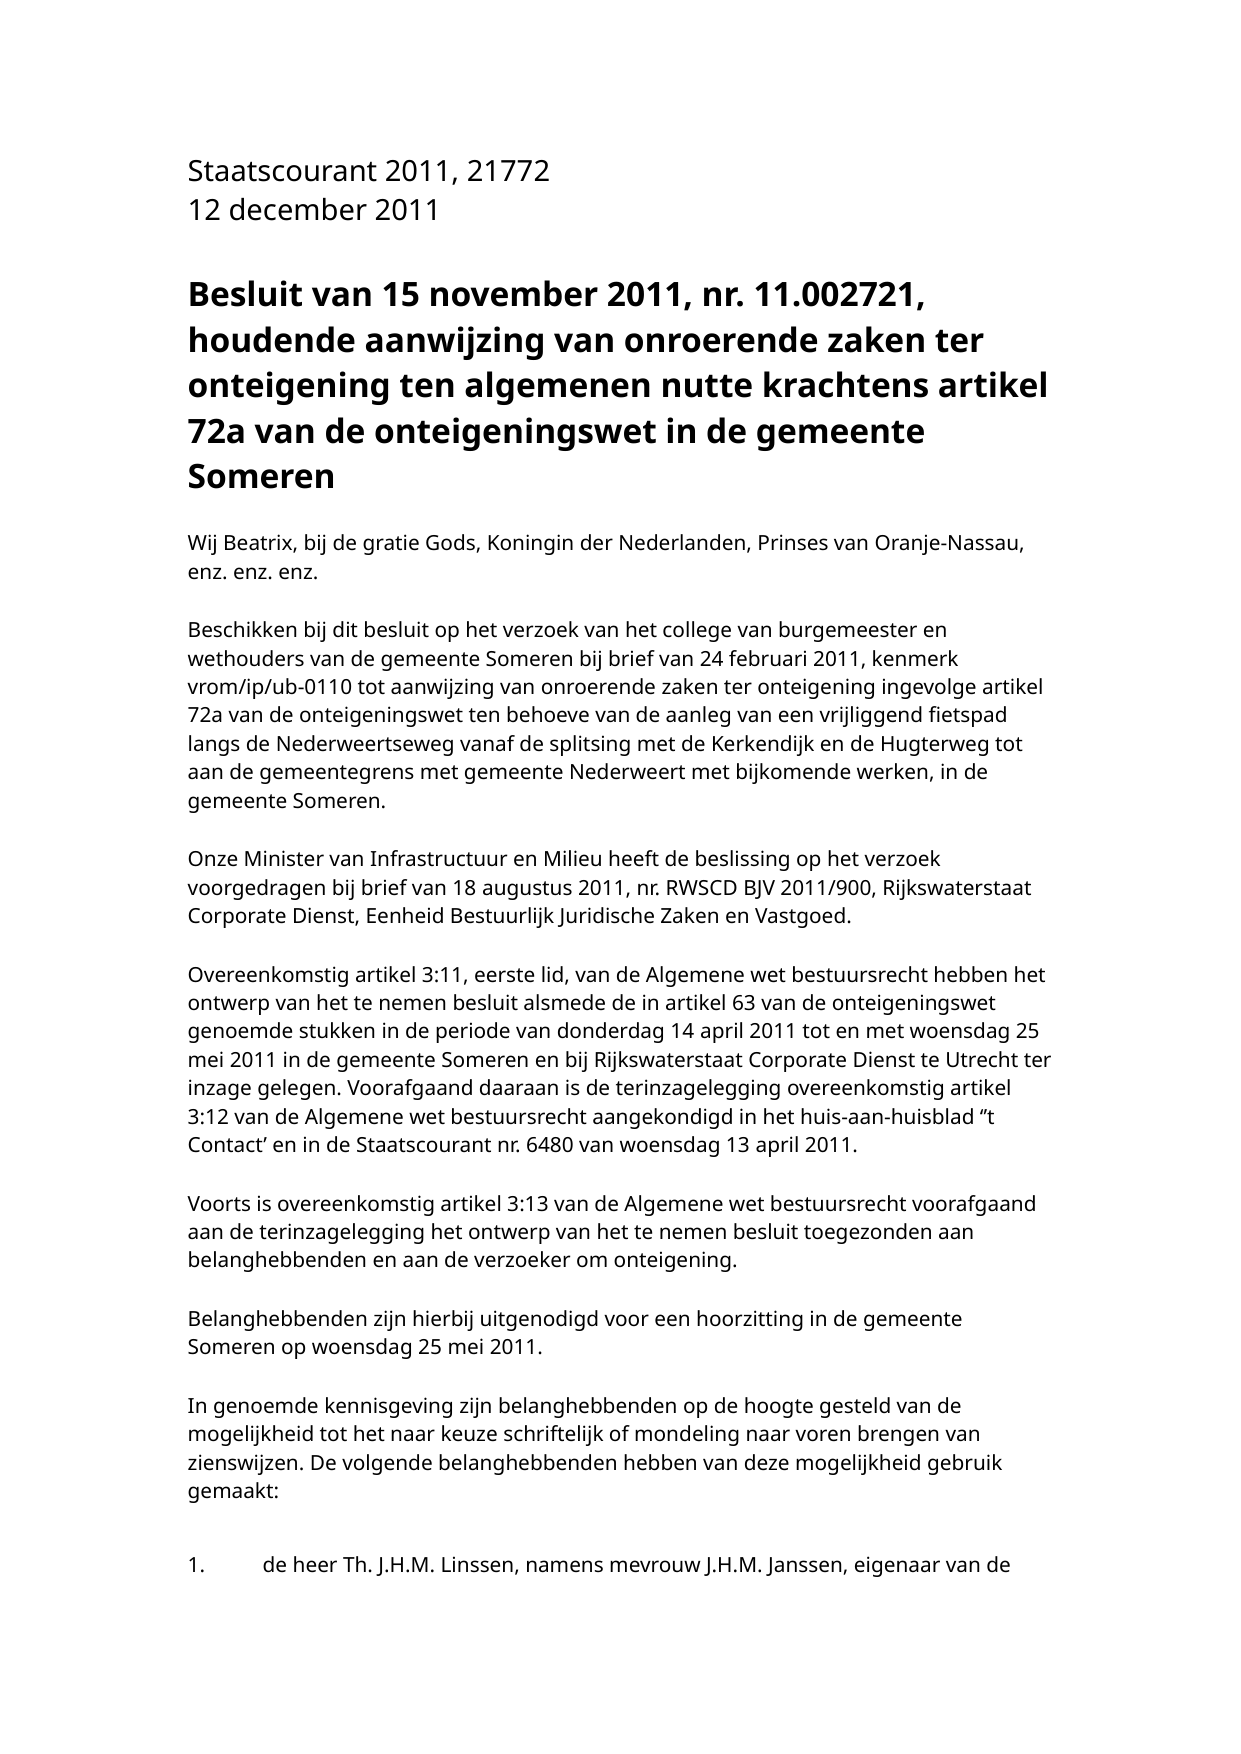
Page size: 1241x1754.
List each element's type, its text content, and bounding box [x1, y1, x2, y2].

text 12 december 2011 [187, 190, 1053, 229]
text Wij Beatrix, bij de gratie Gods, Koningin der Nederlanden, Prinses van Oranje-Nassau, enz. enz. enz. [187, 528, 1053, 585]
list de heer Th. J.H.M. Linssen, namens mevrouw J.H.M. Janssen, eigenaar van de [187, 1550, 1053, 1578]
subtitle Besluit van 15 november 2011, nr. 11.002721, houdende aanwijzing van onroerende zaken ter onteigening ten algemenen nutte krachtens artikel 72a van de onteigeningswet in de gemeente Someren [187, 271, 1053, 498]
text Overeenkomstig artikel 3:11, eerste lid, van de Algemene wet bestuursrecht hebben het ontwerp van het te nemen besluit alsmede de in artikel 63 van de onteigeningswet genoemde stukken in de periode van donderdag 14 april 2011 tot en met woensdag 25 mei 2011 in de gemeente Someren en bij Rijkswaterstaat Corporate Dienst te Utrecht ter inzage gelegen. Voorafgaand daaraan is de terinzagelegging overeenkomstig artikel 3:12 van de Algemene wet bestuursrecht aangekondigd in het huis-aan-huisblad ‘’t Contact’ en in de Staatscourant nr. 6480 van woensdag 13 april 2011. [187, 960, 1053, 1159]
text In genoemde kennisgeving zijn belanghebbenden op de hoogte gesteld van de mogelijkheid tot het naar keuze schriftelijk of mondeling naar voren brengen van zienswijzen. De volgende belanghebbenden hebben van deze mogelijkheid gebruik gemaakt: [187, 1391, 1053, 1505]
text Staatscourant 2011, 21772 [187, 150, 1053, 190]
text Voorts is overeenkomstig artikel 3:13 van de Algemene wet bestuursrecht voorafgaand aan de terinzagelegging het ontwerp van het te nemen besluit toegezonden aan belanghebbenden en aan de verzoeker om onteigening. [187, 1189, 1053, 1274]
text Beschikken bij dit besluit op het verzoek van het college van burgemeester en wethouders van de gemeente Someren bij brief van 24 februari 2011, kenmerk vrom/ip/ub-0110 tot aanwijzing van onroerende zaken ter onteigening ingevolge artikel 72a van de onteigeningswet ten behoeve van de aanleg van een vrijliggend fietspad langs de Nederweertseweg vanaf de splitsing met de Kerkendijk en de Hugterweg tot aan de gemeentegrens met gemeente Nederweert met bijkomende werken, in de gemeente Someren. [187, 615, 1053, 814]
text Belanghebbenden zijn hierbij uitgenodigd voor een hoorzitting in de gemeente Someren op woensdag 25 mei 2011. [187, 1304, 1053, 1361]
text Onze Minister van Infrastructuur en Milieu heeft de beslissing op het verzoek voorgedragen bij brief van 18 augustus 2011, nr. RWSCD BJV 2011/900, Rijkswaterstaat Corporate Dienst, Eenheid Bestuurlijk Juridische Zaken en Vastgoed. [187, 844, 1053, 930]
